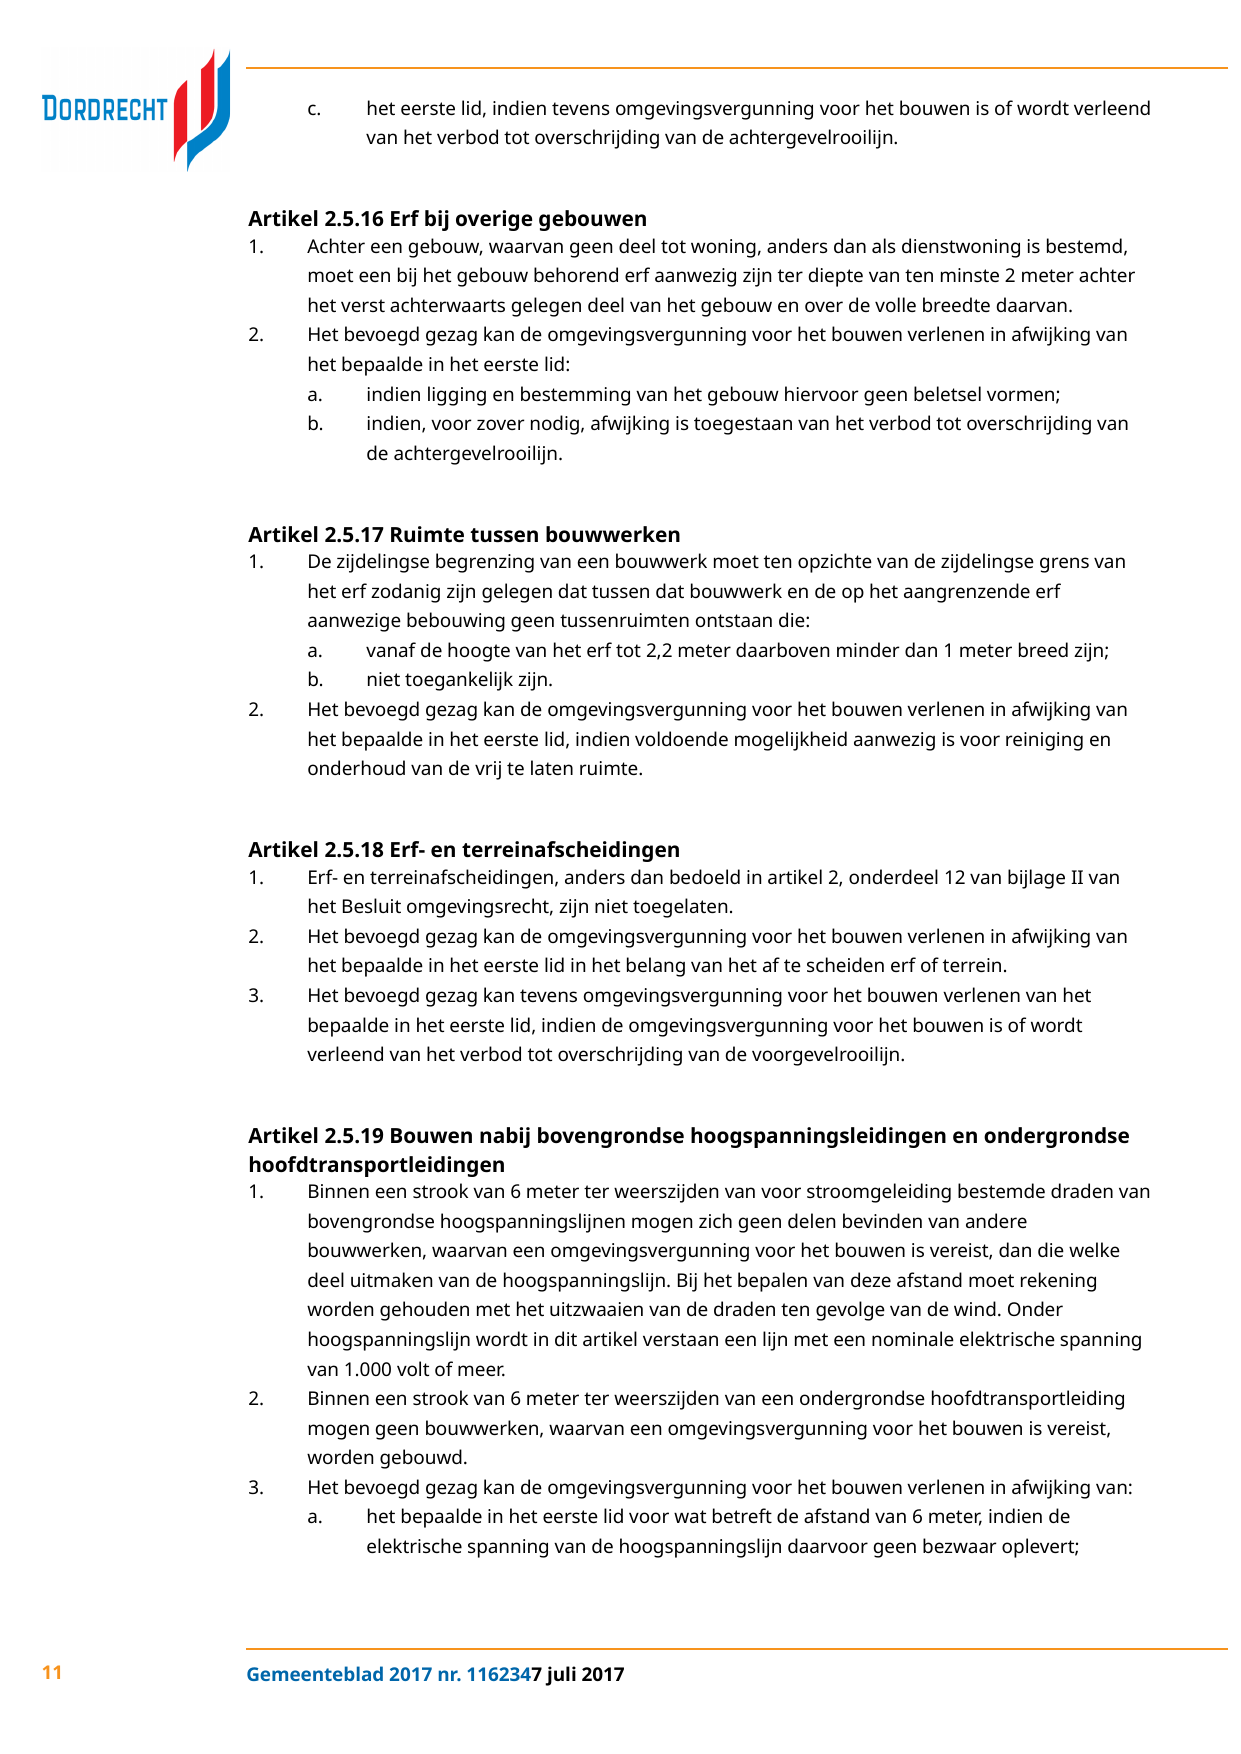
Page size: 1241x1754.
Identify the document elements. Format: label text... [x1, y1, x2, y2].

list Het bevoegd gezag kan de omgevingsvergunning voor het bouwen verlenen in afwijking van het bepaalde in het eerste lid in het belang van het af te scheiden erf of terrein. [248, 923, 1152, 978]
picture [41, 47, 231, 172]
text Artikel 2.5.18 Erf- en terreinafscheidingen [248, 835, 1152, 864]
list niet toegankelijk zijn. [307, 667, 1152, 692]
list Binnen een strook van 6 meter ter weerszijden van voor stroomgeleiding bestemde draden van bovengrondse hoogspanningslijnen mogen zich geen delen bevinden van andere bouwwerken, waarvan een omgevingsvergunning voor het bouwen is vereist, dan die welke deel uitmaken van de hoogspanningslijn. Bij het bepalen van deze afstand moet rekening worden gehouden met het uitzwaaien van de draden ten gevolge van de wind. Onder hoogspanningslijn wordt in dit artikel verstaan een lijn met een nominale elektrische spanning van 1.000 volt of meer. [248, 1178, 1152, 1381]
list Het bevoegd gezag kan tevens omgevingsvergunning voor het bouwen verlenen van het bepaalde in het eerste lid, indien de omgevingsvergunning voor het bouwen is of wordt verleend van het verbod tot overschrijding van de voorgevelrooilijn. [248, 982, 1152, 1067]
list Achter een gebouw, waarvan geen deel tot woning, anders dan als dienstwoning is bestemd, moet een bij het gebouw behorend erf aanwezig zijn ter diepte van ten minste 2 meter achter het verst achterwaarts gelegen deel van het gebouw en over de volle breedte daarvan. [248, 233, 1152, 318]
list het eerste lid, indien tevens omgevingsvergunning voor het bouwen is of wordt verleend van het verbod tot overschrijding van de achtergevelrooilijn. [307, 95, 1152, 150]
list indien ligging en bestemming van het gebouw hiervoor geen beletsel vormen; [307, 381, 1152, 406]
list Het bevoegd gezag kan de omgevingsvergunning voor het bouwen verlenen in afwijking van het bepaalde in het eerste lid, indien voldoende mogelijkheid aanwezig is voor reiniging en onderhoud van de vrij te laten ruimte. [248, 696, 1152, 781]
list De zijdelingse begrenzing van een bouwwerk moet ten opzichte van de zijdelingse grens van het erf zodanig zijn gelegen dat tussen dat bouwwerk en de op het aangrenzende erf aanwezige bebouwing geen tussenruimten ontstaan die: [248, 548, 1152, 633]
text Artikel 2.5.19 Bouwen nabij bovengrondse hoogspanningsleidingen en ondergrondse hoofdtransportleidingen [248, 1121, 1152, 1178]
list Binnen een strook van 6 meter ter weerszijden van een ondergrondse hoofdtransportleiding mogen geen bouwwerken, waarvan een omgevings­vergunning voor het bouwen is vereist, worden gebouwd. [248, 1385, 1152, 1470]
text Artikel 2.5.16 Erf bij overige gebouwen [248, 204, 1152, 233]
list Het bevoegd gezag kan de omgevingsvergunning voor het bouwen verlenen in afwijking van het bepaalde in het eerste lid: [248, 322, 1152, 377]
text Artikel 2.5.17 Ruimte tussen bouwwerken [248, 520, 1152, 548]
list het bepaalde in het eerste lid voor wat betreft de afstand van 6 meter, indien de elektrische spanning van de hoogspanningslijn daarvoor geen bezwaar oplevert; [307, 1504, 1152, 1559]
list Erf- en terreinafscheidingen, anders dan bedoeld in artikel 2, onderdeel 12 van bijlage II van het Besluit omgevingsrecht, zijn niet toegelaten. [248, 864, 1152, 919]
list Het bevoegd gezag kan de omgevingsvergunning voor het bouwen verlenen in afwijking van: [248, 1474, 1152, 1500]
list vanaf de hoogte van het erf tot 2,2 meter daarboven minder dan 1 meter breed zijn; [307, 637, 1152, 663]
list indien, voor zover nodig, afwijking is toegestaan van het verbod tot overschrijding van de achtergevelrooilijn. [307, 410, 1152, 466]
